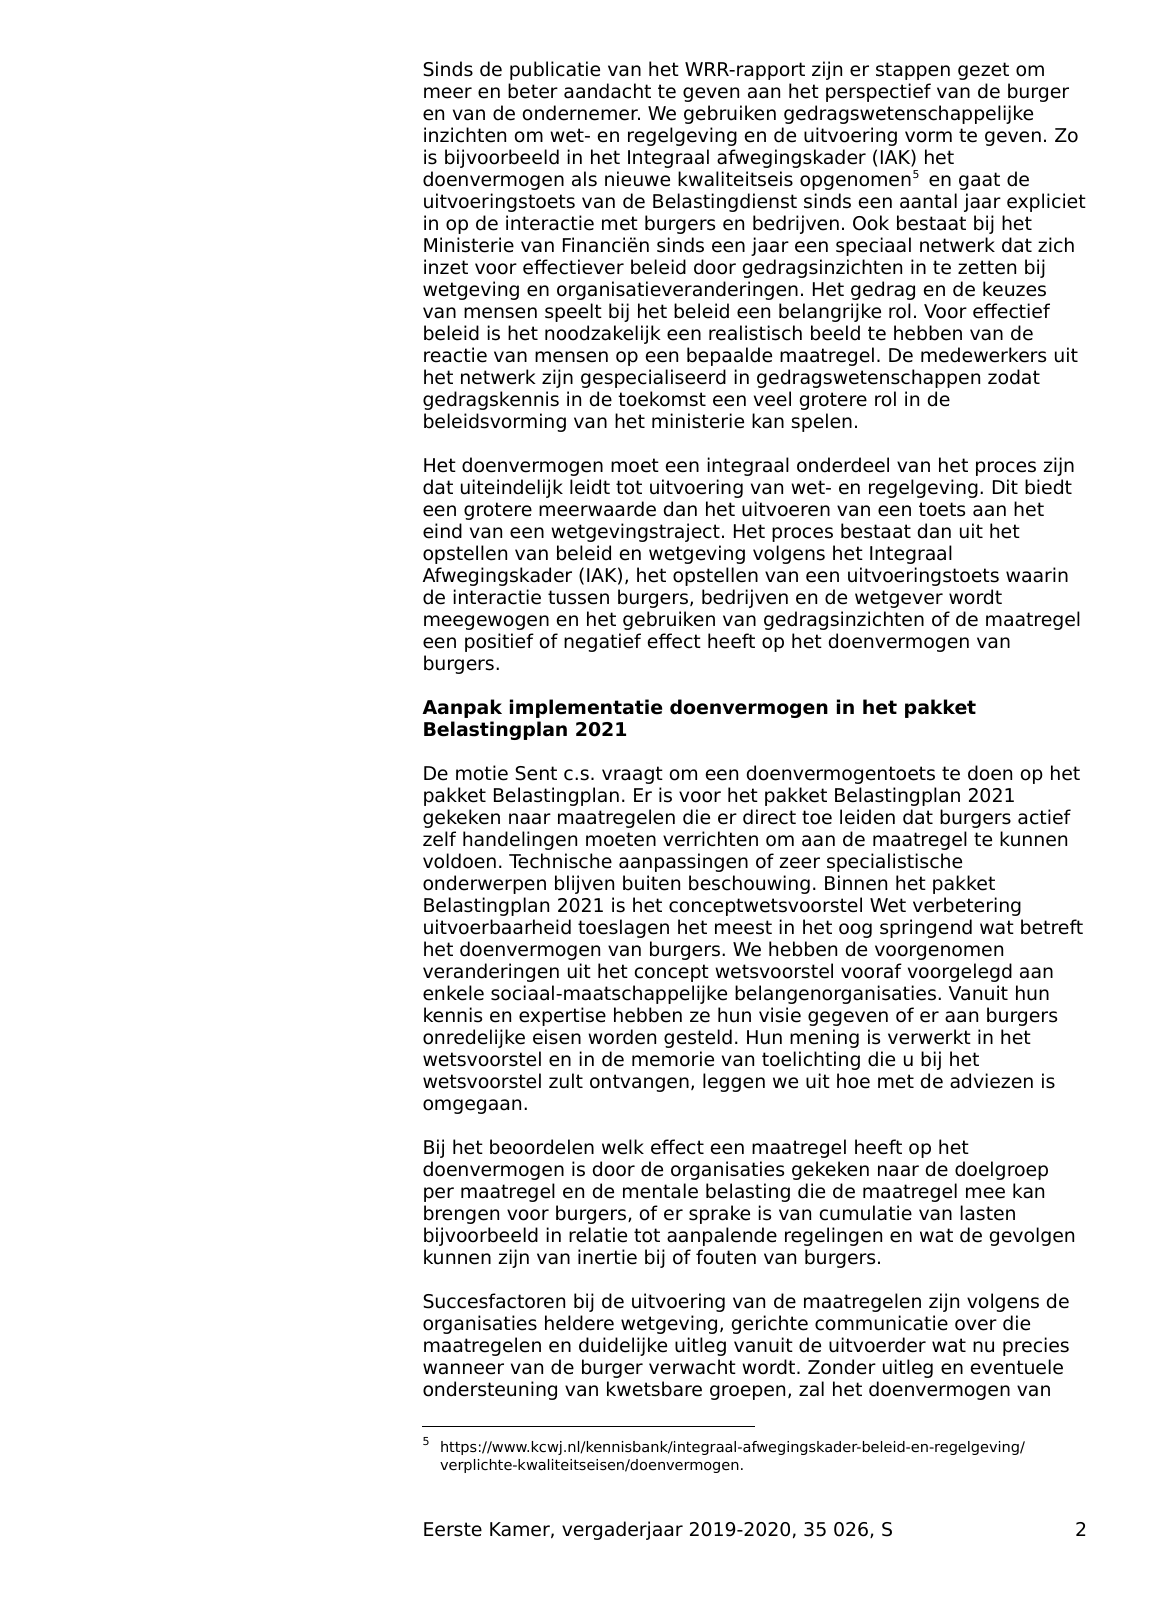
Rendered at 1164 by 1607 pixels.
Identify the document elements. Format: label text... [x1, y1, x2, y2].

subtitle Aanpak implementatie doenvermogen in het pakket Belastingplan 2021 [422, 697, 1087, 741]
text De motie Sent c.s. vraagt om een doenvermogentoets te doen op het pakket Belastingplan. Er is voor het pakket Belastingplan 2021 gekeken naar maatregelen die er direct toe leiden dat burgers actief zelf handelingen moeten verrichten om aan de maatregel te kunnen voldoen. Technische aanpassingen of zeer specialistische onderwerpen blijven buiten beschouwing. Binnen het pakket Belastingplan 2021 is het conceptwetsvoorstel Wet verbetering uitvoerbaarheid toeslagen het meest in het oog springend wat betreft het doenvermogen van burgers. We hebben de voorgenomen veranderingen uit het concept wetsvoorstel vooraf voorgelegd aan enkele sociaal-maatschappelijke belangenorganisaties. Vanuit hun kennis en expertise hebben ze hun visie gegeven of er aan burgers onredelijke eisen worden gesteld. Hun mening is verwerkt in het wetsvoorstel en in de memorie van toelichting die u bij het wetsvoorstel zult ontvangen, leggen we uit hoe met de adviezen is omgegaan. [422, 763, 1087, 1115]
text Sinds de publicatie van het WRR-rapport zijn er stappen gezet om meer en beter aandacht te geven aan het perspectief van de burger en van de ondernemer. We gebruiken gedragswetenschappelijke inzichten om wet- en regelgeving en de uitvoering vorm te geven. Zo is bijvoorbeeld in het Integraal afwegingskader (IAK) het doenvermogen als nieuwe kwaliteitseis opgenomen en gaat de uitvoeringstoets van de Belastingdienst sinds een aantal jaar expliciet in op de interactie met burgers en bedrijven. Ook bestaat bij het Ministerie van Financiën sinds een jaar een speciaal netwerk dat zich inzet voor effectiever beleid door gedragsinzichten in te zetten bij wetgeving en organisatieveranderingen. Het gedrag en de keuzes van mensen speelt bij het beleid een belangrijke rol. Voor effectief beleid is het noodzakelijk een realistisch beeld te hebben van de reactie van mensen op een bepaalde maatregel. De medewerkers uit het netwerk zijn gespecialiseerd in gedragswetenschappen zodat gedragskennis in de toekomst een veel grotere rol in de beleidsvorming van het ministerie kan spelen. [422, 59, 1087, 433]
text Succesfactoren bij de uitvoering van de maatregelen zijn volgens de organisaties heldere wetgeving, gerichte communicatie over die maatregelen en duidelijke uitleg vanuit de uitvoerder wat nu precies wanneer van de burger verwacht wordt. Zonder uitleg en eventuele ondersteuning van kwetsbare groepen, zal het doenvermogen van [422, 1291, 1087, 1401]
text Het doenvermogen moet een integraal onderdeel van het proces zijn dat uiteindelijk leidt tot uitvoering van wet- en regelgeving. Dit biedt een grotere meerwaarde dan het uitvoeren van een toets aan het eind van een wetgevingstraject. Het proces bestaat dan uit het opstellen van beleid en wetgeving volgens het Integraal Afwegingskader (IAK), het opstellen van een uitvoeringstoets waarin de interactie tussen burgers, bedrijven en de wetgever wordt meegewogen en het gebruiken van gedragsinzichten of de maatregel een positief of negatief effect heeft op het doenvermogen van burgers. [422, 455, 1087, 675]
text https://www.kcwj.nl/kennisbank/integraal-afwegingskader-beleid-en-regelgeving/verplichte-kwaliteitseisen/doenvermogen. [422, 1435, 1087, 1474]
text Bij het beoordelen welk effect een maatregel heeft op het doenvermogen is door de organisaties gekeken naar de doelgroep per maatregel en de mentale belasting die de maatregel mee kan brengen voor burgers, of er sprake is van cumulatie van lasten bijvoorbeeld in relatie tot aanpalende regelingen en wat de gevolgen kunnen zijn van inertie bij of fouten van burgers. [422, 1137, 1087, 1269]
